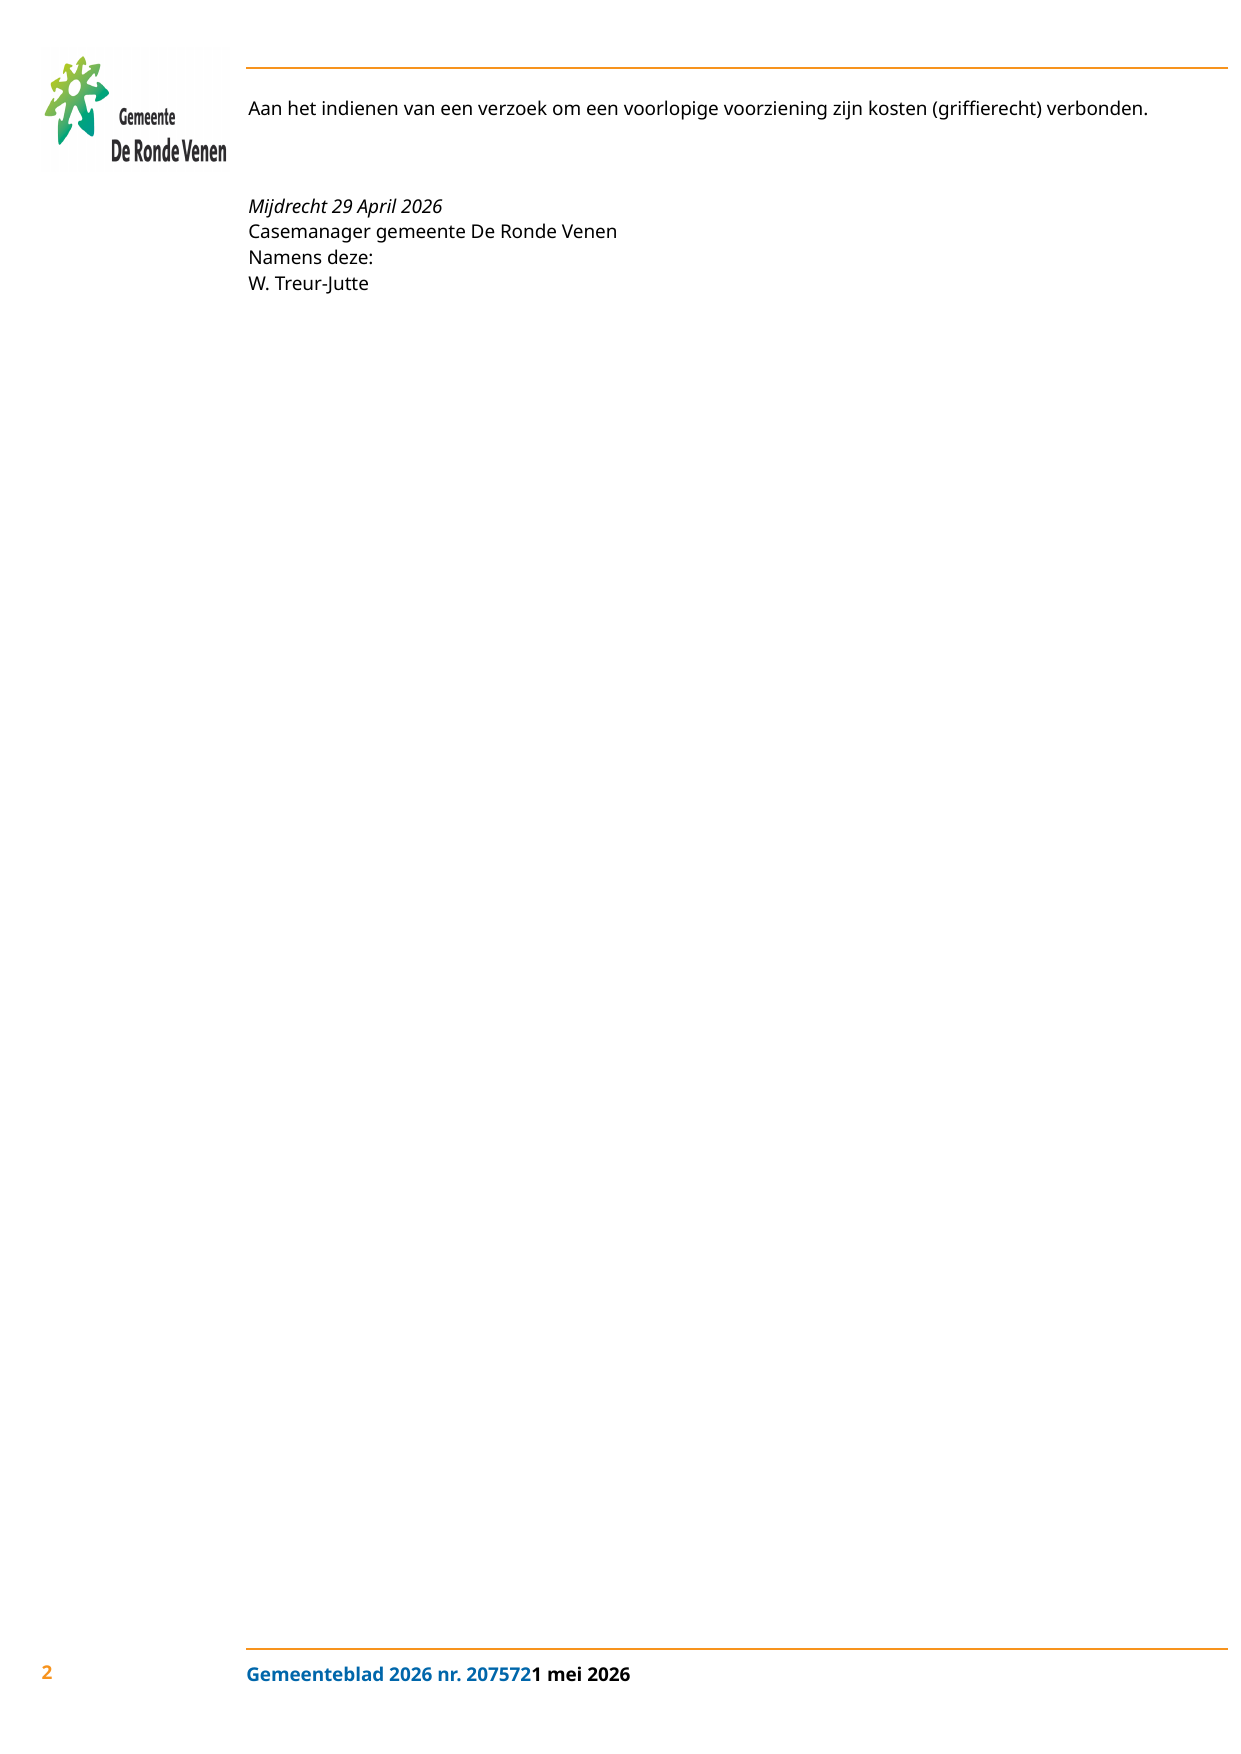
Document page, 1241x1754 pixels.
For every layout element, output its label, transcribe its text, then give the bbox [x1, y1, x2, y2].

text Casemanager gemeente De Ronde Venen [248, 219, 1152, 244]
text W. Treur-Jutte [248, 270, 1152, 296]
text Mijdrecht 29 April 2026 [248, 193, 1152, 219]
text Aan het indienen van een verzoek om een voorlopige voorziening zijn kosten (griffierecht) verbonden. [248, 95, 1152, 121]
text Namens deze: [248, 244, 1152, 270]
picture [41, 47, 231, 172]
